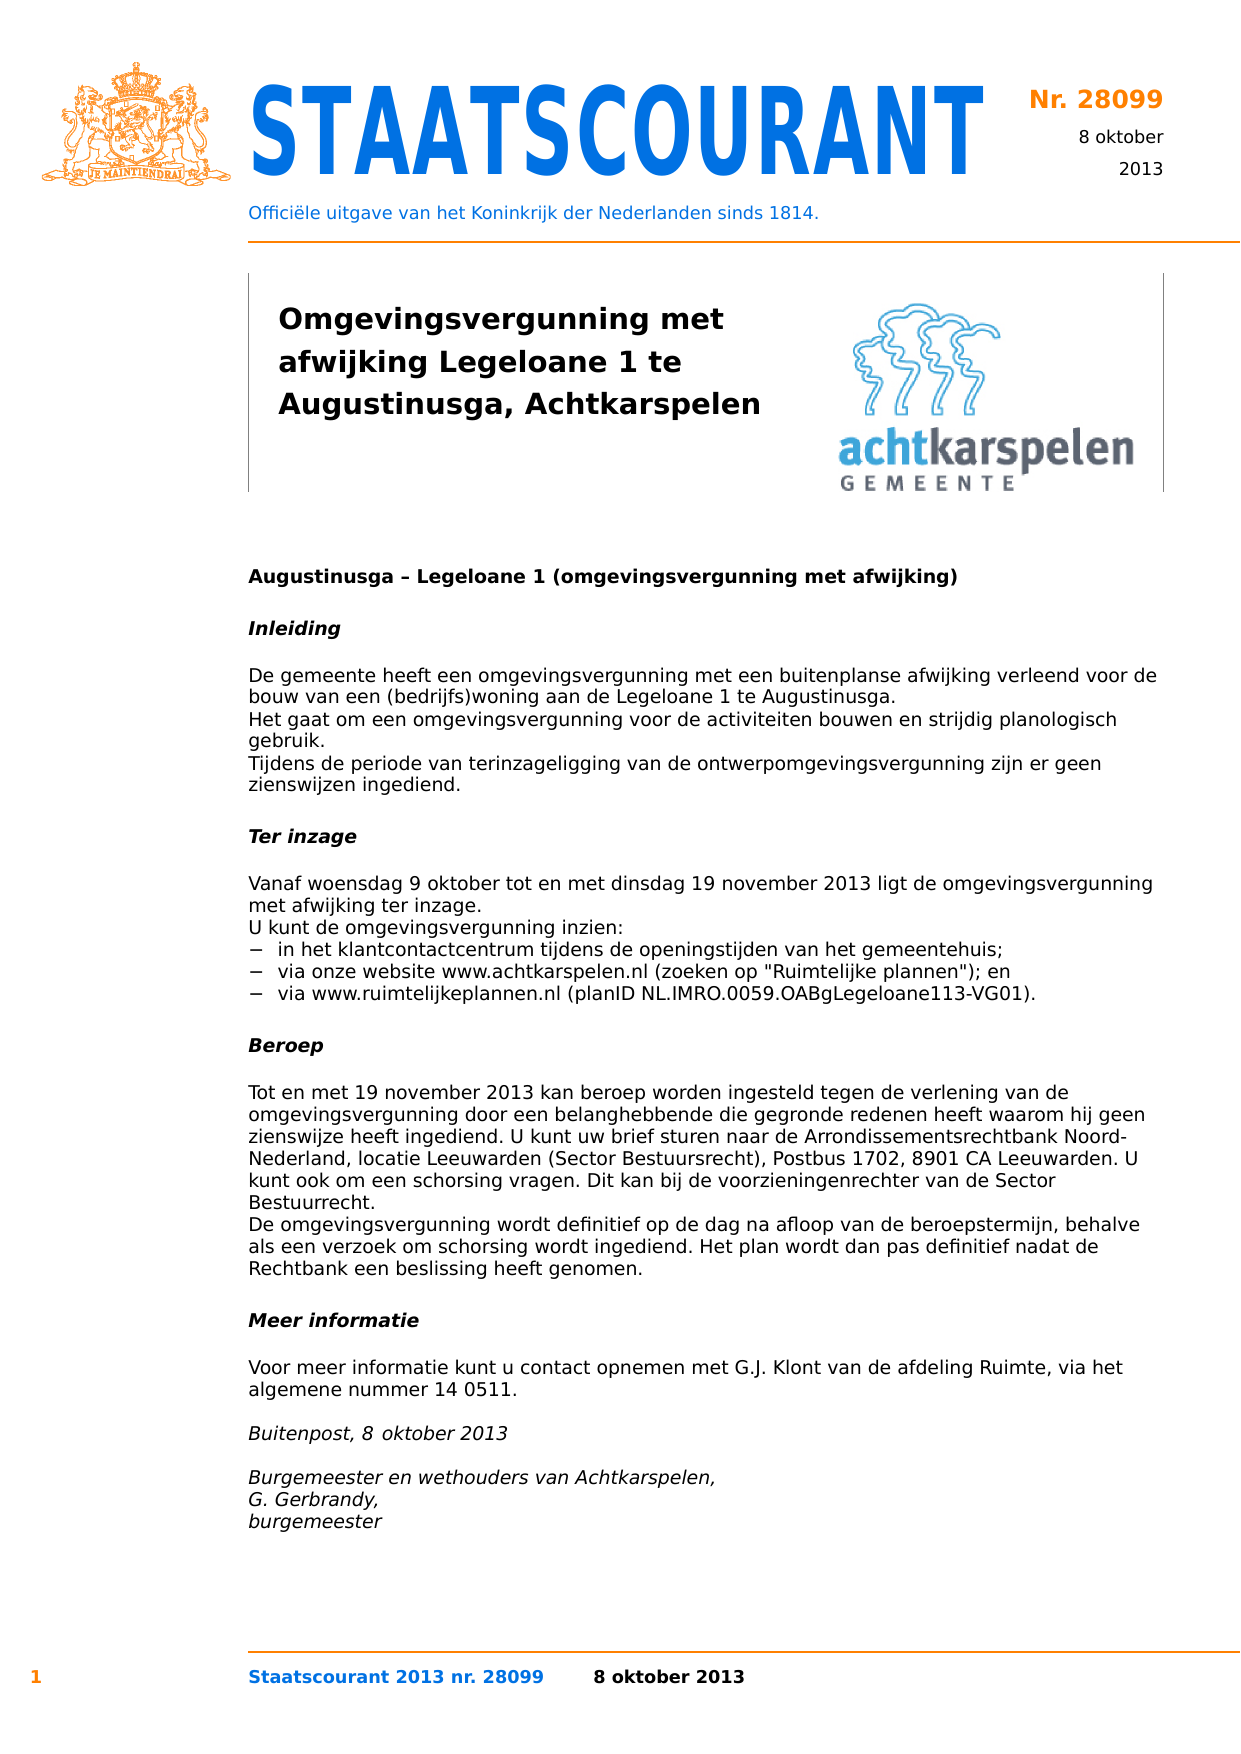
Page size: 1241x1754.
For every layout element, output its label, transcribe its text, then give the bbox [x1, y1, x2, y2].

picture [41, 62, 231, 186]
text − via www.ruimtelijkeplannen.nl (planID NL.IMRO.0059.OABgLegeloane113-VG01). [248, 983, 1163, 1005]
table_cell 8 oktober [998, 121, 1240, 153]
subtitle Omgevingsvergunning met afwijking Legeloane 1 te Augustinusga, Achtkarspelen [249, 273, 1163, 492]
text Vanaf woensdag 9 oktober tot en met dinsdag 19 november 2013 ligt de omgevingsvergunning met afwijking ter inzage. [248, 873, 1163, 917]
subtitle Ter inzage [248, 826, 1163, 848]
text Tot en met 19 november 2013 kan beroep worden ingesteld tegen de verlening van de omgevingsvergunning door een belanghebbende die gegronde redenen heeft waarom hij geen zienswijze heeft ingediend. U kunt uw brief sturen naar de Arrondissementsrechtbank Noord-Nederland, locatie Leeuwarden (Sector Bestuursrecht), Postbus 1702, 8901 CA Leeuwarden. U kunt ook om een schorsing vragen. Dit kan bij de voorzieningenrechter van de Sector Bestuurrecht. [248, 1082, 1163, 1214]
table_header [25, 62, 248, 241]
text Tijdens de periode van terinzageligging van de ontwerpomgevingsvergunning zijn er geen zienswijzen ingediend. [248, 752, 1163, 796]
text U kunt de omgevingsvergunning inzien: [248, 917, 1163, 939]
text Buitenpost, 8 oktober 2013 [248, 1423, 1163, 1445]
text − in het klantcontactcentrum tijdens de openingstijden van het gemeentehuis; [248, 939, 1163, 961]
subtitle Augustinusga – Legeloane 1 (omgevingsvergunning met afwijking) [248, 566, 1163, 587]
table_header Nr. 28099 [998, 62, 1240, 121]
text Het gaat om een omgevingsvergunning voor de activiteiten bouwen en strijdig planologisch gebruik. [248, 708, 1163, 752]
text De omgevingsvergunning wordt definitief op de dag na afloop van de beroepstermijn, behalve als een verzoek om schorsing wordt ingediend. Het plan wordt dan pas definitief nadat de Rechtbank een beslissing heeft genomen. [248, 1214, 1163, 1280]
subtitle Beroep [248, 1035, 1163, 1057]
text De gemeente heeft een omgevingsvergunning met een buitenplanse afwijking verleend voor de bouw van een (bedrijfs)woning aan de Legeloane 1 te Augustinusga. [248, 664, 1163, 708]
picture [838, 302, 1134, 492]
subtitle Inleiding [248, 617, 1163, 639]
table_cell 2013 [998, 153, 1240, 203]
subtitle Meer informatie [248, 1310, 1163, 1332]
table_cell Officiële uitgave van het Koninkrijk der Nederlanden sinds 1814. [248, 203, 1240, 241]
table_header STAATSCOURANT [248, 62, 998, 203]
text Burgemeester en wethouders van Achtkarspelen, G. Gerbrandy, burgemeester [248, 1467, 1163, 1533]
text − via onze website www.achtkarspelen.nl (zoeken op "Ruimtelijke plannen"); en [248, 961, 1163, 983]
text Voor meer informatie kunt u contact opnemen met G.J. Klont van de afdeling Ruimte, via het algemene nummer 14 0511. [248, 1357, 1163, 1401]
